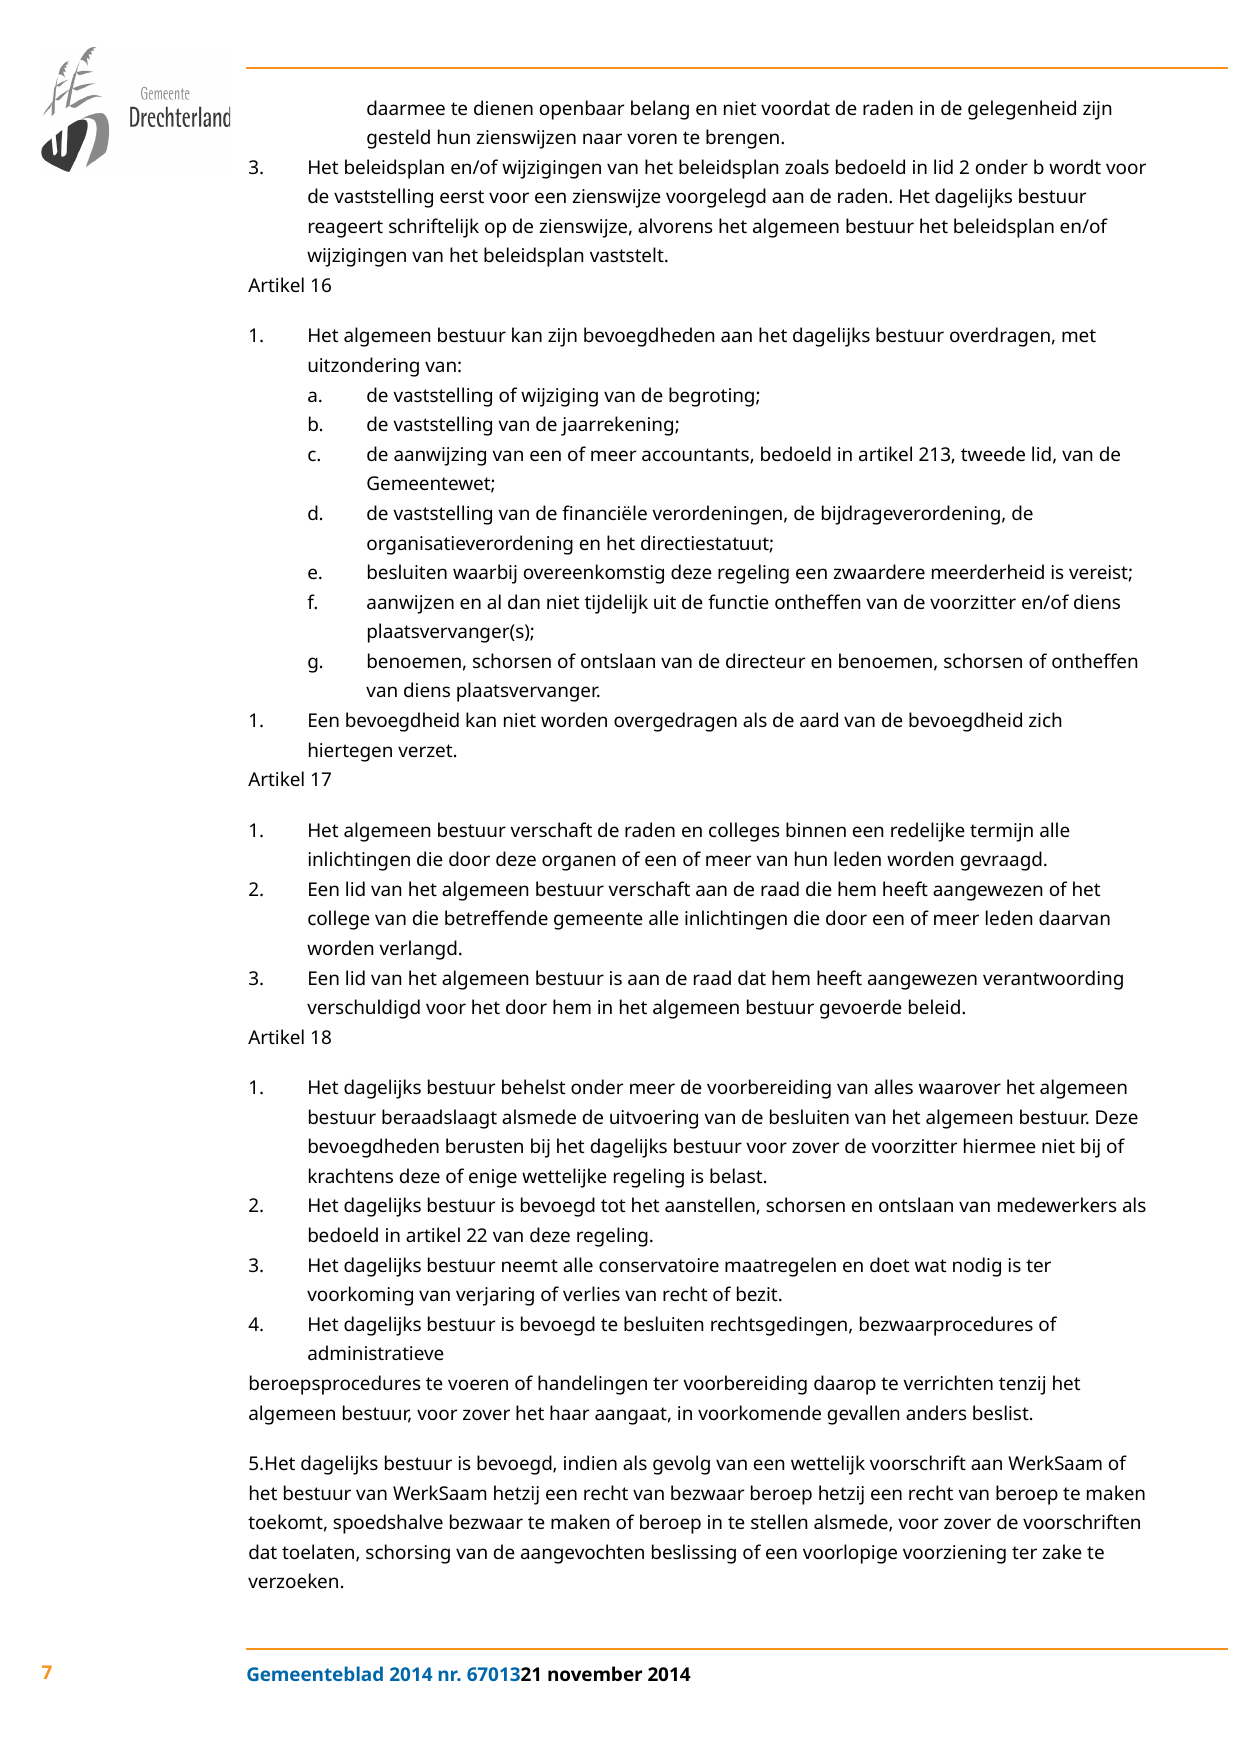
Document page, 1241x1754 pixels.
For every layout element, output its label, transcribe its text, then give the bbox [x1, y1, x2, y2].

list Het dagelijks bestuur is bevoegd tot het aanstellen, schorsen en ontslaan van medewerkers als bedoeld in artikel 22 van deze regeling. [248, 1193, 1152, 1248]
list Het dagelijks bestuur neemt alle conservatoire maatregelen en doet wat nodig is ter voorkoming van verjaring of verlies van recht of bezit. [248, 1252, 1152, 1307]
text beroepsprocedures te voeren of handelingen ter voorbereiding daarop te verrichten tenzij het algemeen bestuur, voor zover het haar aangaat, in voorkomende gevallen anders beslist. [248, 1370, 1152, 1426]
list Een lid van het algemeen bestuur is aan de raad dat hem heeft aangewezen verantwoording verschuldigd voor het door hem in het algemeen bestuur gevoerde beleid. [248, 965, 1152, 1020]
list Een lid van het algemeen bestuur verschaft aan de raad die hem heeft aangewezen of het college van die betreffende gemeente alle inlichtingen die door een of meer leden daarvan worden verlangd. [248, 876, 1152, 961]
list Het beleidsplan en/of wijzigingen van het beleidsplan zoals bedoeld in lid 2 onder b wordt voor de vaststelling eerst voor een zienswijze voorgelegd aan de raden. Het dagelijks bestuur reageert schriftelijk op de zienswijze, alvorens het algemeen bestuur het beleidsplan en/of wijzigingen van het beleidsplan vaststelt. [248, 154, 1152, 268]
text 5.Het dagelijks bestuur is bevoegd, indien als gevolg van een wettelijk voorschrift aan WerkSaam of het bestuur van WerkSaam hetzij een recht van bezwaar beroep hetzij een recht van beroep te maken toekomt, spoedshalve bezwaar te maken of beroep in te stellen alsmede, voor zover de voorschriften dat toelaten, schorsing van de aangevochten beslissing of een voorlopige voorziening ter zake te verzoeken. [248, 1450, 1152, 1594]
list de vaststelling van de financiële verordeningen, de bijdrageverordening, de organisatieverordening en het directiestatuut; [307, 500, 1152, 556]
list Een bevoegdheid kan niet worden overgedragen als de aard van de bevoegdheid zich hiertegen verzet. [248, 707, 1152, 763]
picture [41, 47, 231, 172]
list Het dagelijks bestuur is bevoegd te besluiten rechtsgedingen, bezwaarprocedures of administratieve [248, 1311, 1152, 1366]
list daarmee te dienen openbaar belang en niet voordat de raden in de gelegenheid zijn gesteld hun zienswijzen naar voren te brengen. [307, 95, 1152, 150]
text Artikel 16 [248, 272, 1152, 298]
list besluiten waarbij overeenkomstig deze regeling een zwaardere meerderheid is vereist; [307, 559, 1152, 585]
list Het algemeen bestuur verschaft de raden en colleges binnen een redelijke termijn alle inlichtingen die door deze organen of een of meer van hun leden worden gevraagd. [248, 817, 1152, 872]
list de vaststelling van de jaarrekening; [307, 411, 1152, 437]
list benoemen, schorsen of ontslaan van de directeur en benoemen, schorsen of ontheffen van diens plaatsvervanger. [307, 648, 1152, 703]
text Artikel 17 [248, 766, 1152, 792]
list aanwijzen en al dan niet tijdelijk uit de functie ontheffen van de voorzitter en/of diens plaatsvervanger(s); [307, 589, 1152, 644]
text Artikel 18 [248, 1024, 1152, 1050]
list Het algemeen bestuur kan zijn bevoegdheden aan het dagelijks bestuur overdragen, met uitzondering van: [248, 323, 1152, 378]
list Het dagelijks bestuur behelst onder meer de voorbereiding van alles waarover het algemeen bestuur beraadslaagt alsmede de uitvoering van de besluiten van het algemeen bestuur. Deze bevoegdheden berusten bij het dagelijks bestuur voor zover de voorzitter hiermee niet bij of krachtens deze of enige wettelijke regeling is belast. [248, 1074, 1152, 1189]
list de aanwijzing van een of meer accountants, bedoeld in artikel 213, tweede lid, van de Gemeentewet; [307, 441, 1152, 496]
list de vaststelling of wijziging van de begroting; [307, 382, 1152, 408]
